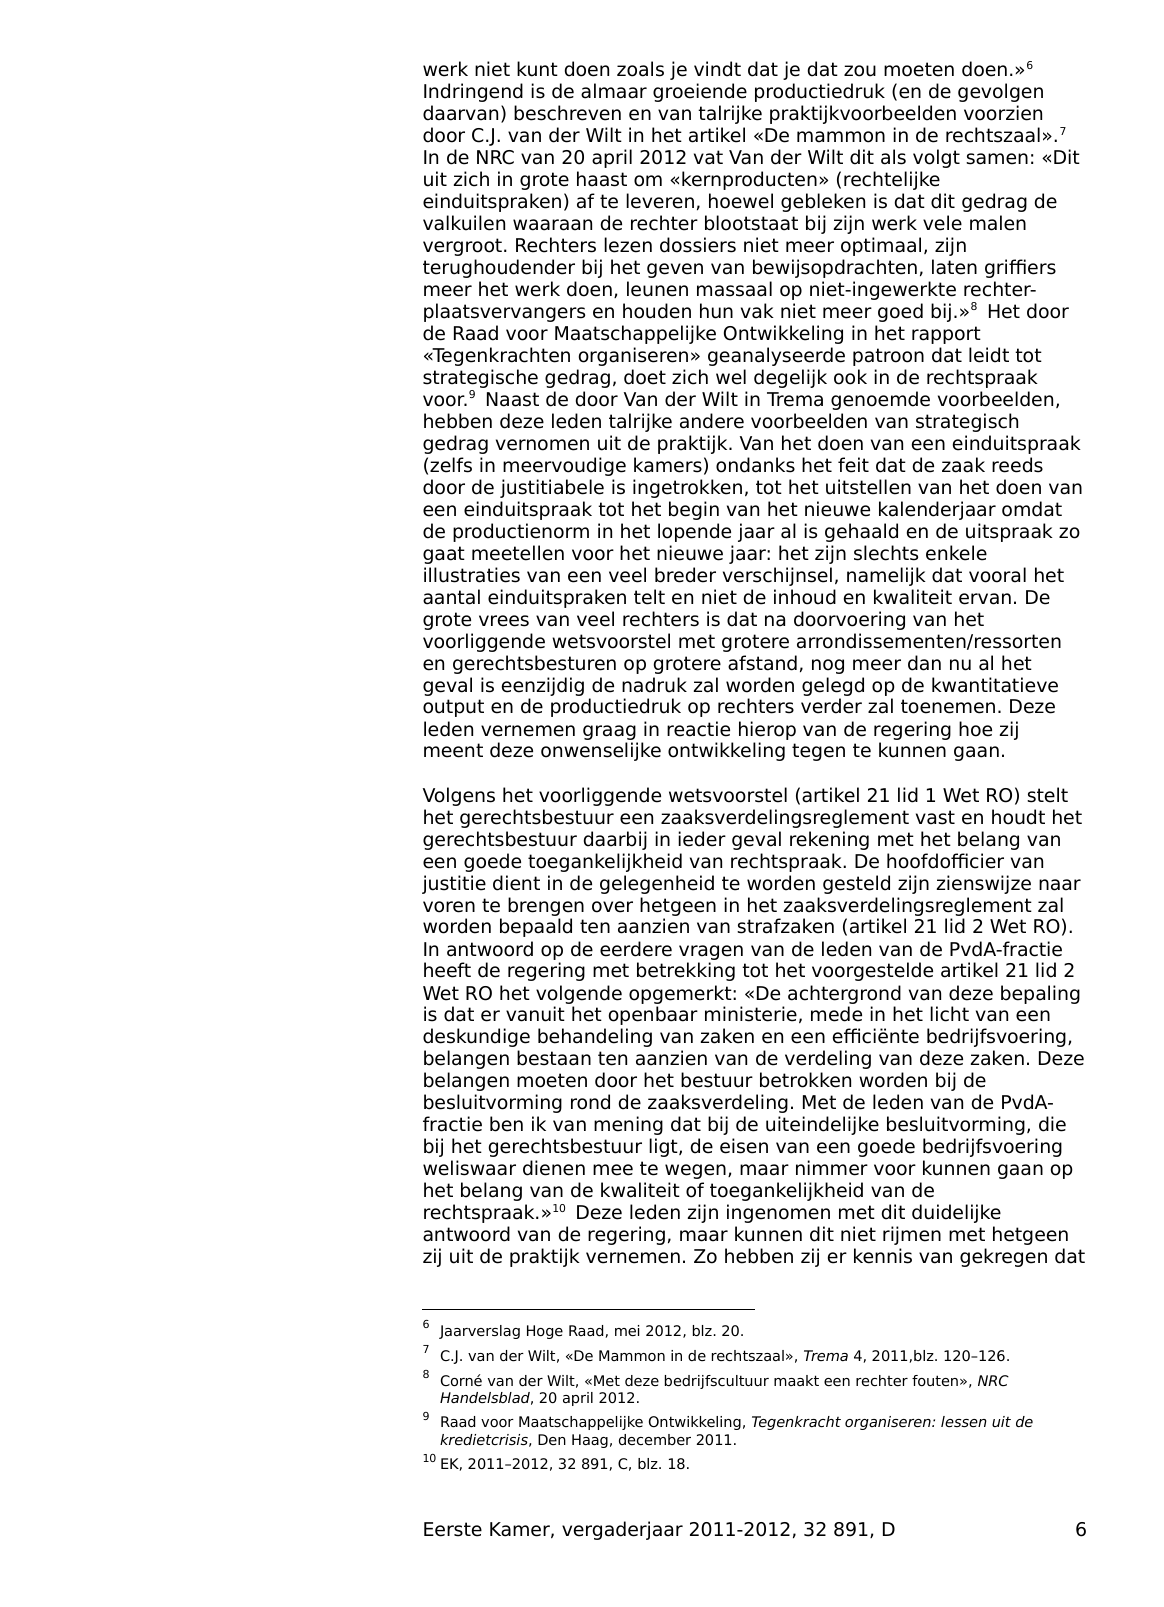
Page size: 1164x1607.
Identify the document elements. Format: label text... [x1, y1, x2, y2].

text Volgens het voorliggende wetsvoorstel (artikel 21 lid 1 Wet RO) stelt het gerechtsbestuur een zaaksverdelingsreglement vast en houdt het gerechtsbestuur daarbij in ieder geval rekening met het belang van een goede toegankelijkheid van rechtspraak. De hoofdofficier van justitie dient in de gelegenheid te worden gesteld zijn zienswijze naar voren te brengen over hetgeen in het zaaksverdelingsreglement zal worden bepaald ten aanzien van strafzaken (artikel 21 lid 2 Wet RO). In antwoord op de eerdere vragen van de leden van de PvdA-fractie heeft de regering met betrekking tot het voorgestelde artikel 21 lid 2 Wet RO het volgende opgemerkt: «De achtergrond van deze bepaling is dat er vanuit het openbaar ministerie, mede in het licht van een deskundige behandeling van zaken en een efficiënte bedrijfsvoering, belangen bestaan ten aanzien van de verdeling van deze zaken. Deze belangen moeten door het bestuur betrokken worden bij de besluitvorming rond de zaaksverdeling. Met de leden van de PvdA-fractie ben ik van mening dat bij de uiteindelijke besluitvorming, die bij het gerechtsbestuur ligt, de eisen van een goede bedrijfsvoering weliswaar dienen mee te wegen, maar nimmer voor kunnen gaan op het belang van de kwaliteit of toegankelijkheid van de rechtspraak.» Deze leden zijn ingenomen met dit duidelijke antwoord van de regering, maar kunnen dit niet rijmen met hetgeen zij uit de praktijk vernemen. Zo hebben zij er kennis van gekregen dat [422, 784, 1087, 1268]
text werk niet kunt doen zoals je vindt dat je dat zou moeten doen.» Indringend is de almaar groeiende productiedruk (en de gevolgen daarvan) beschreven en van talrijke praktijkvoorbeelden voorzien door C.J. van der Wilt in het artikel «De mammon in de rechtszaal». In de NRC van 20 april 2012 vat Van der Wilt dit als volgt samen: «Dit uit zich in grote haast om «kernproducten» (rechtelijke einduitspraken) af te leveren, hoewel gebleken is dat dit gedrag de valkuilen waaraan de rechter blootstaat bij zijn werk vele malen vergroot. Rechters lezen dossiers niet meer optimaal, zijn terughoudender bij het geven van bewijsopdrachten, laten griffiers meer het werk doen, leunen massaal op niet-ingewerkte rechter-plaatsvervangers en houden hun vak niet meer goed bij.» Het door de Raad voor Maatschappelijke Ontwikkeling in het rapport «Tegenkrachten organiseren» geanalyseerde patroon dat leidt tot strategische gedrag, doet zich wel degelijk ook in de rechtspraak voor. Naast de door Van der Wilt in Trema genoemde voorbeelden, hebben deze leden talrijke andere voorbeelden van strategisch gedrag vernomen uit de praktijk. Van het doen van een einduitspraak (zelfs in meervoudige kamers) ondanks het feit dat de zaak reeds door de justitiabele is ingetrokken, tot het uitstellen van het doen van een einduitspraak tot het begin van het nieuwe kalenderjaar omdat de productienorm in het lopende jaar al is gehaald en de uitspraak zo gaat meetellen voor het nieuwe jaar: het zijn slechts enkele illustraties van een veel breder verschijnsel, namelijk dat vooral het aantal einduitspraken telt en niet de inhoud en kwaliteit ervan. De grote vrees van veel rechters is dat na doorvoering van het voorliggende wetsvoorstel met grotere arrondissementen/ressorten en gerechtsbesturen op grotere afstand, nog meer dan nu al het geval is eenzijdig de nadruk zal worden gelegd op de kwantitatieve output en de productiedruk op rechters verder zal toenemen. Deze leden vernemen graag in reactie hierop van de regering hoe zij meent deze onwenselijke ontwikkeling tegen te kunnen gaan. [422, 59, 1087, 762]
text EK, 2011–2012, 32 891, C, blz. 18. [422, 1452, 1087, 1474]
text Jaarverslag Hoge Raad, mei 2012, blz. 20. [422, 1318, 1087, 1341]
text C.J. van der Wilt, «De Mammon in de rechtszaal», Trema 4, 2011,blz. 120–126. [422, 1343, 1087, 1366]
text Raad voor Maatschappelijke Ontwikkeling, Tegenkracht organiseren: lessen uit de kredietcrisis, Den Haag, december 2011. [422, 1410, 1087, 1449]
text Corné van der Wilt, «Met deze bedrijfscultuur maakt een rechter fouten», NRC Handelsblad, 20 april 2012. [422, 1368, 1087, 1407]
